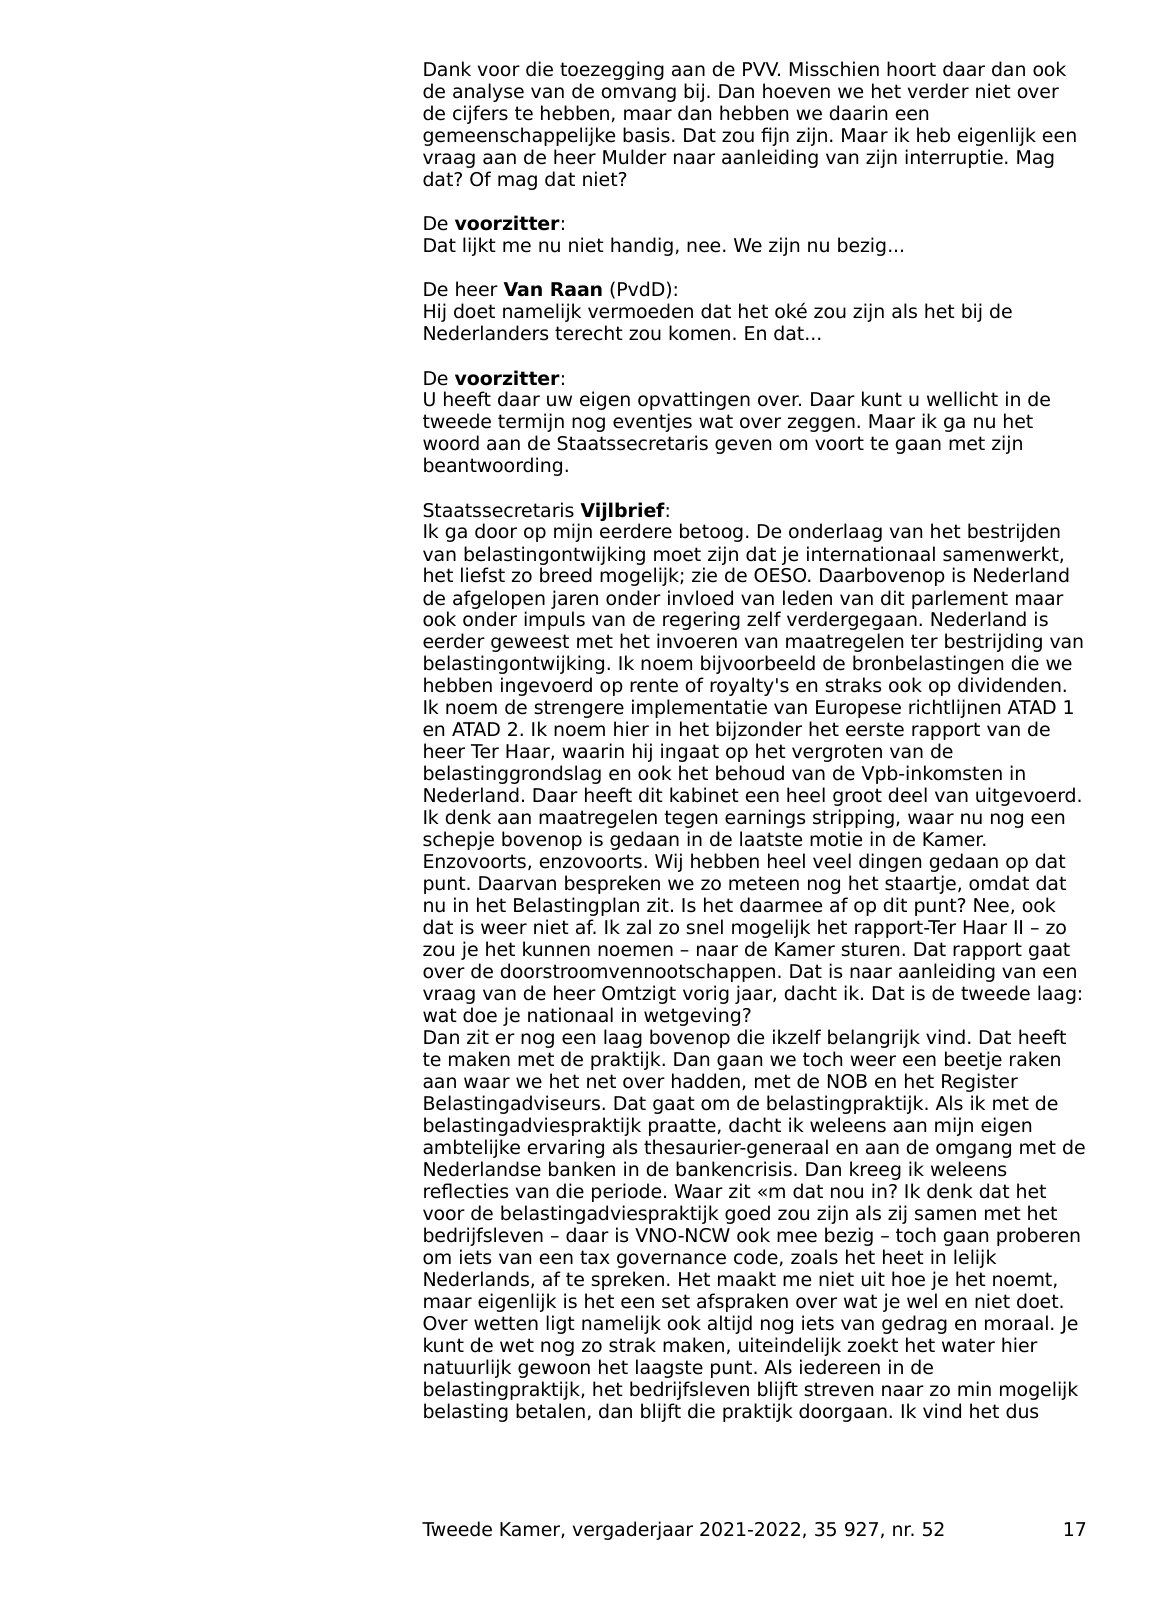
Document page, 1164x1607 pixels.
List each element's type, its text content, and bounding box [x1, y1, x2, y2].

text Dat lijkt me nu niet handig, nee. We zijn nu bezig... [422, 235, 1087, 257]
text Hij doet namelijk vermoeden dat het oké zou zijn als het bij de Nederlanders terecht zou komen. En dat... [422, 301, 1087, 345]
text Dank voor die toezegging aan de PVV. Misschien hoort daar dan ook de analyse van de omvang bij. Dan hoeven we het verder niet over de cijfers te hebben, maar dan hebben we daarin een gemeenschappelijke basis. Dat zou fijn zijn. Maar ik heb eigenlijk een vraag aan de heer Mulder naar aanleiding van zijn interruptie. Mag dat? Of mag dat niet? [422, 59, 1087, 191]
text De voorzitter: [422, 213, 1087, 235]
text Dan zit er nog een laag bovenop die ikzelf belangrijk vind. Dat heeft te maken met de praktijk. Dan gaan we toch weer een beetje raken aan waar we het net over hadden, met de NOB en het Register Belastingadviseurs. Dat gaat om de belastingpraktijk. Als ik met de belastingadviespraktijk praatte, dacht ik weleens aan mijn eigen ambtelijke ervaring als thesaurier-generaal en aan de omgang met de Nederlandse banken in de bankencrisis. Dan kreeg ik weleens reflecties van die periode. Waar zit «m dat nou in? Ik denk dat het voor de belastingadviespraktijk goed zou zijn als zij samen met het bedrijfsleven – daar is VNO-NCW ook mee bezig – toch gaan proberen om iets van een tax governance code, zoals het heet in lelijk Nederlands, af te spreken. Het maakt me niet uit hoe je het noemt, maar eigenlijk is het een set afspraken over wat je wel en niet doet. Over wetten ligt namelijk ook altijd nog iets van gedrag en moraal. Je kunt de wet nog zo strak maken, uiteindelijk zoekt het water hier natuurlijk gewoon het laagste punt. Als iedereen in de belastingpraktijk, het bedrijfsleven blijft streven naar zo min mogelijk belasting betalen, dan blijft die praktijk doorgaan. Ik vind het dus [422, 1027, 1087, 1423]
text De voorzitter: [422, 367, 1087, 389]
text U heeft daar uw eigen opvattingen over. Daar kunt u wellicht in de tweede termijn nog eventjes wat over zeggen. Maar ik ga nu het woord aan de Staatssecretaris geven om voort te gaan met zijn beantwoording. [422, 389, 1087, 477]
text Ik ga door op mijn eerdere betoog. De onderlaag van het bestrijden van belastingontwijking moet zijn dat je internationaal samenwerkt, het liefst zo breed mogelijk; zie de OESO. Daarbovenop is Nederland de afgelopen jaren onder invloed van leden van dit parlement maar ook onder impuls van de regering zelf verdergegaan. Nederland is eerder geweest met het invoeren van maatregelen ter bestrijding van belastingontwijking. Ik noem bijvoorbeeld de bronbelastingen die we hebben ingevoerd op rente of royalty's en straks ook op dividenden. Ik noem de strengere implementatie van Europese richtlijnen ATAD 1 en ATAD 2. Ik noem hier in het bijzonder het eerste rapport van de heer Ter Haar, waarin hij ingaat op het vergroten van de belastinggrondslag en ook het behoud van de Vpb-inkomsten in Nederland. Daar heeft dit kabinet een heel groot deel van uitgevoerd. Ik denk aan maatregelen tegen earnings stripping, waar nu nog een schepje bovenop is gedaan in de laatste motie in de Kamer. Enzovoorts, enzovoorts. Wij hebben heel veel dingen gedaan op dat punt. Daarvan bespreken we zo meteen nog het staartje, omdat dat nu in het Belastingplan zit. Is het daarmee af op dit punt? Nee, ook dat is weer niet af. Ik zal zo snel mogelijk het rapport-Ter Haar II – zo zou je het kunnen noemen – naar de Kamer sturen. Dat rapport gaat over de doorstroomvennootschappen. Dat is naar aanleiding van een vraag van de heer Omtzigt vorig jaar, dacht ik. Dat is de tweede laag: wat doe je nationaal in wetgeving? [422, 521, 1087, 1027]
text Staatssecretaris Vijlbrief: [422, 499, 1087, 521]
text De heer Van Raan (PvdD): [422, 279, 1087, 301]
